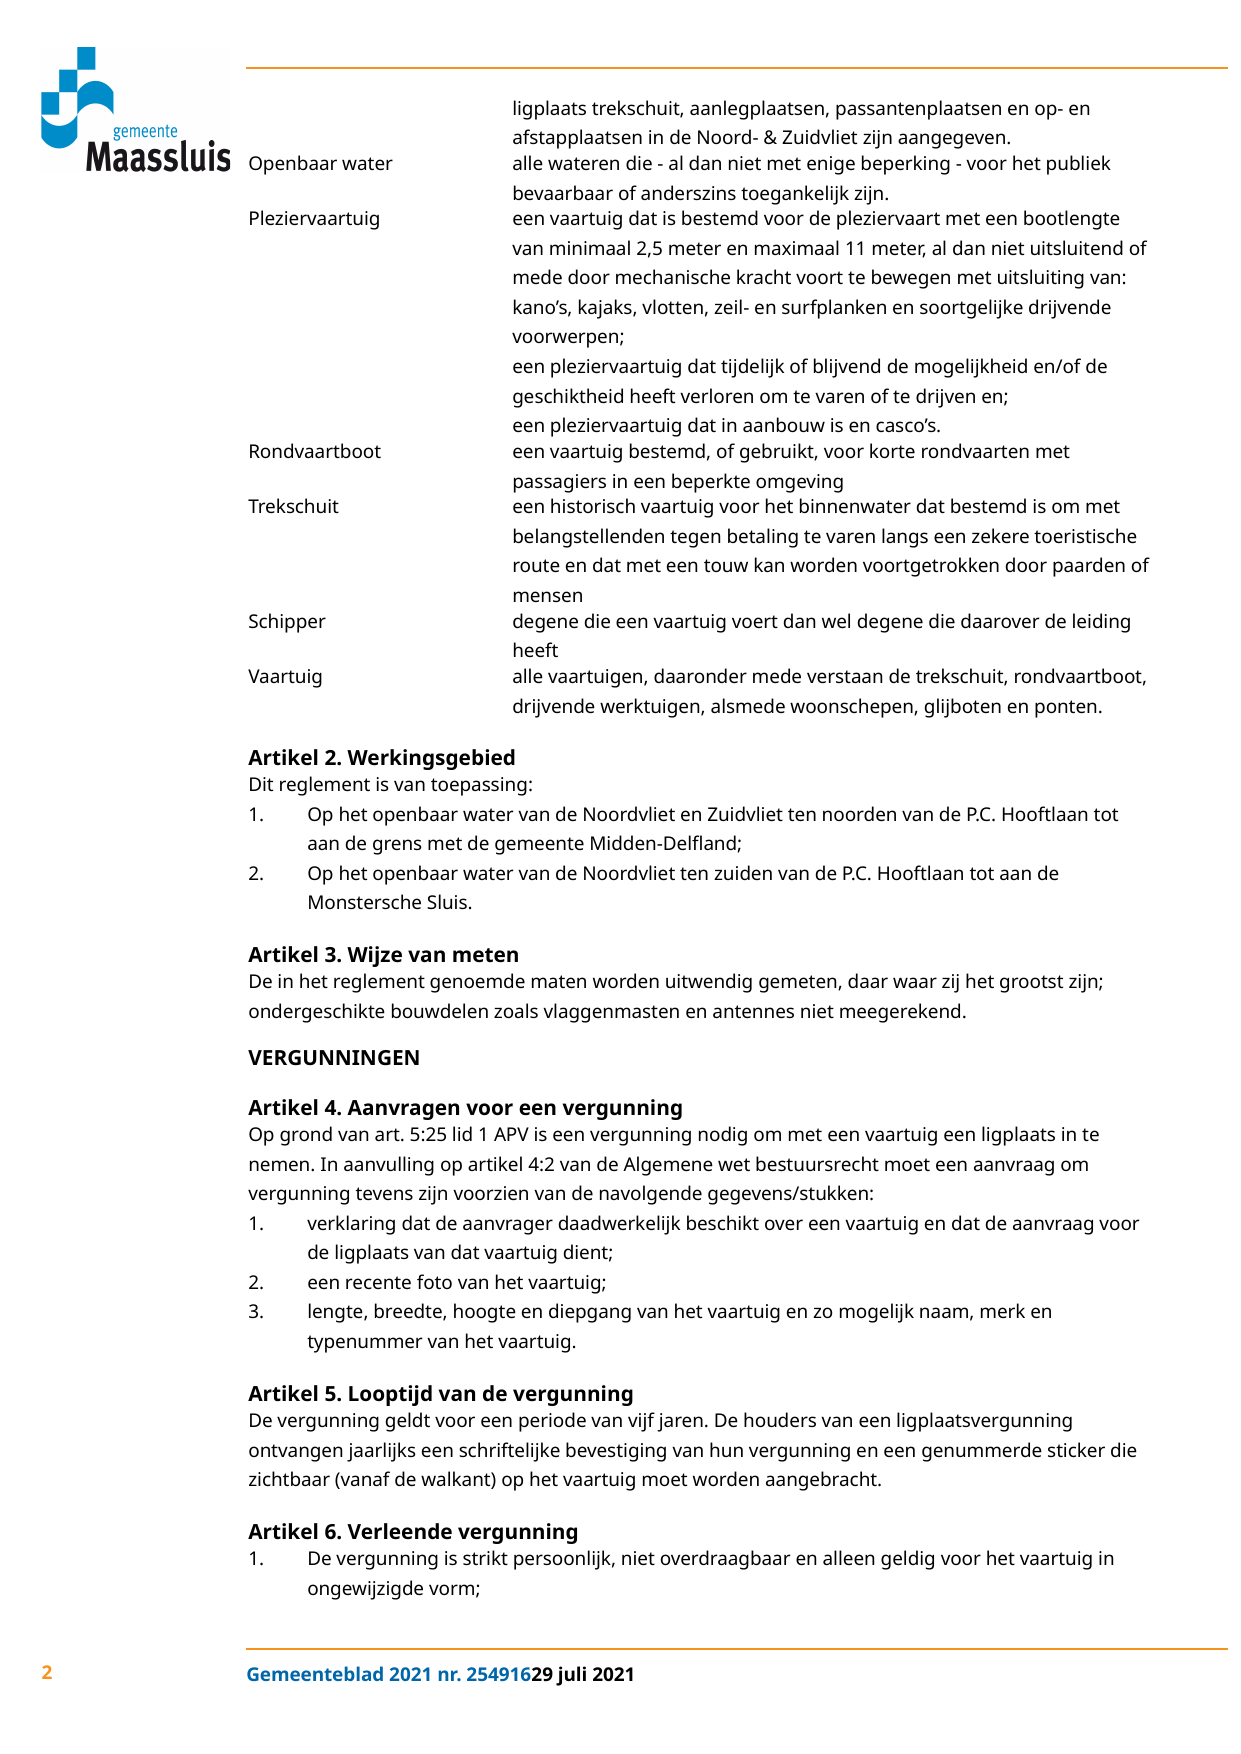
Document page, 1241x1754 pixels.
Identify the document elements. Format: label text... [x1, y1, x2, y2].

text De vergunning geldt voor een periode van vijf jaren. De houders van een ligplaatsvergunning ontvangen jaarlijks een schriftelijke bevestiging van hun vergunning en een genummerde sticker die zichtbaar (vanaf de walkant) op het vaartuig moet worden aangebracht. [248, 1407, 1152, 1492]
table_cell een vaartuig bestemd, of gebruikt, voor korte rondvaarten met passagiers in een beperkte omgeving [512, 438, 1152, 493]
list Op het openbaar water van de Noordvliet ten zuiden van de P.C. Hooftlaan tot aan de Monstersche Sluis. [248, 860, 1152, 915]
text Artikel 6. Verleende vergunning [248, 1517, 1152, 1545]
text De in het reglement genoemde maten worden uitwendig gemeten, daar waar zij het grootst zijn; ondergeschikte bouwdelen zoals vlaggenmasten en antennes niet meegerekend. [248, 968, 1152, 1024]
picture [41, 47, 77, 92]
table_cell Schipper [248, 608, 512, 663]
table_cell een historisch vaartuig voor het binnenwater dat bestemd is om met belangstellenden tegen betaling te varen langs een zekere toeristische route en dat met een touw kan worden voortgetrokken door paarden of mensen [512, 494, 1152, 608]
table_cell Rondvaartboot [248, 438, 512, 493]
text Artikel 2. Werkingsgebied [248, 743, 1152, 771]
table_cell Vaartuig [248, 663, 512, 719]
table_cell Openbaar water [248, 150, 512, 205]
table_cell alle wateren die - al dan niet met enige beperking - voor het publiek bevaarbaar of anderszins toegankelijk zijn. [512, 150, 1152, 205]
list lengte, breedte, hoogte en diepgang van het vaartuig en zo mogelijk naam, merk en typenummer van het vaartuig. [248, 1299, 1152, 1354]
list Op het openbaar water van de Noordvliet en Zuidvliet ten noorden van de P.C. Hooftlaan tot aan de grens met de gemeente Midden-Delfland; [248, 801, 1152, 856]
text Dit reglement is van toepassing: [248, 771, 1152, 797]
picture [41, 47, 231, 172]
text Artikel 3. Wijze van meten [248, 940, 1152, 968]
list verklaring dat de aanvrager daadwerkelijk beschikt over een vaartuig en dat de aanvraag voor de ligplaats van dat vaartuig dient; [248, 1210, 1152, 1265]
text Artikel 4. Aanvragen voor een vergunning [248, 1093, 1152, 1121]
table_cell alle vaartuigen, daaronder mede verstaan de trekschuit, rondvaartboot, drijvende werktuigen, alsmede woonschepen, glijboten en ponten. [512, 663, 1152, 719]
table_cell ligplaats trekschuit, aanlegplaatsen, passantenplaatsen en op- en afstapplaatsen in de Noord- & Zuidvliet zijn aangegeven. [512, 95, 1152, 150]
table_cell Pleziervaartuig [248, 205, 512, 438]
table_cell degene die een vaartuig voert dan wel degene die daarover de leiding heeft [512, 608, 1152, 663]
text Op grond van art. 5:25 lid 1 APV is een vergunning nodig om met een vaartuig een ligplaats in te nemen. In aanvulling op artikel 4:2 van de Algemene wet bestuursrecht moet een aanvraag om vergunning tevens zijn voorzien van de navolgende gegevens/stukken: [248, 1121, 1152, 1206]
text VERGUNNINGEN [248, 1043, 1152, 1072]
list De vergunning is strikt persoonlijk, niet overdraagbaar en alleen geldig voor het vaartuig in ongewijzigde vorm; [248, 1545, 1152, 1601]
table_cell [248, 95, 512, 150]
table_cell Trekschuit [248, 494, 512, 608]
list een recente foto van het vaartuig; [248, 1269, 1152, 1295]
table_cell een vaartuig dat is bestemd voor de pleziervaart met een bootlengte van minimaal 2,5 meter en maximaal 11 meter, al dan niet uitsluitend of mede door mechanische kracht voort te bewegen met uitsluiting van: kano’s, kajaks, vlotten, zeil- en surfplanken en soortgelijke drijvende voorwerpen; een pleziervaartuig dat tijdelijk of blijvend de mogelijkheid en/of de geschiktheid heeft verloren om te varen of te drijven en; een pleziervaartuig dat in aanbouw is en casco’s. [512, 205, 1152, 438]
text Artikel 5. Looptijd van de vergunning [248, 1379, 1152, 1407]
